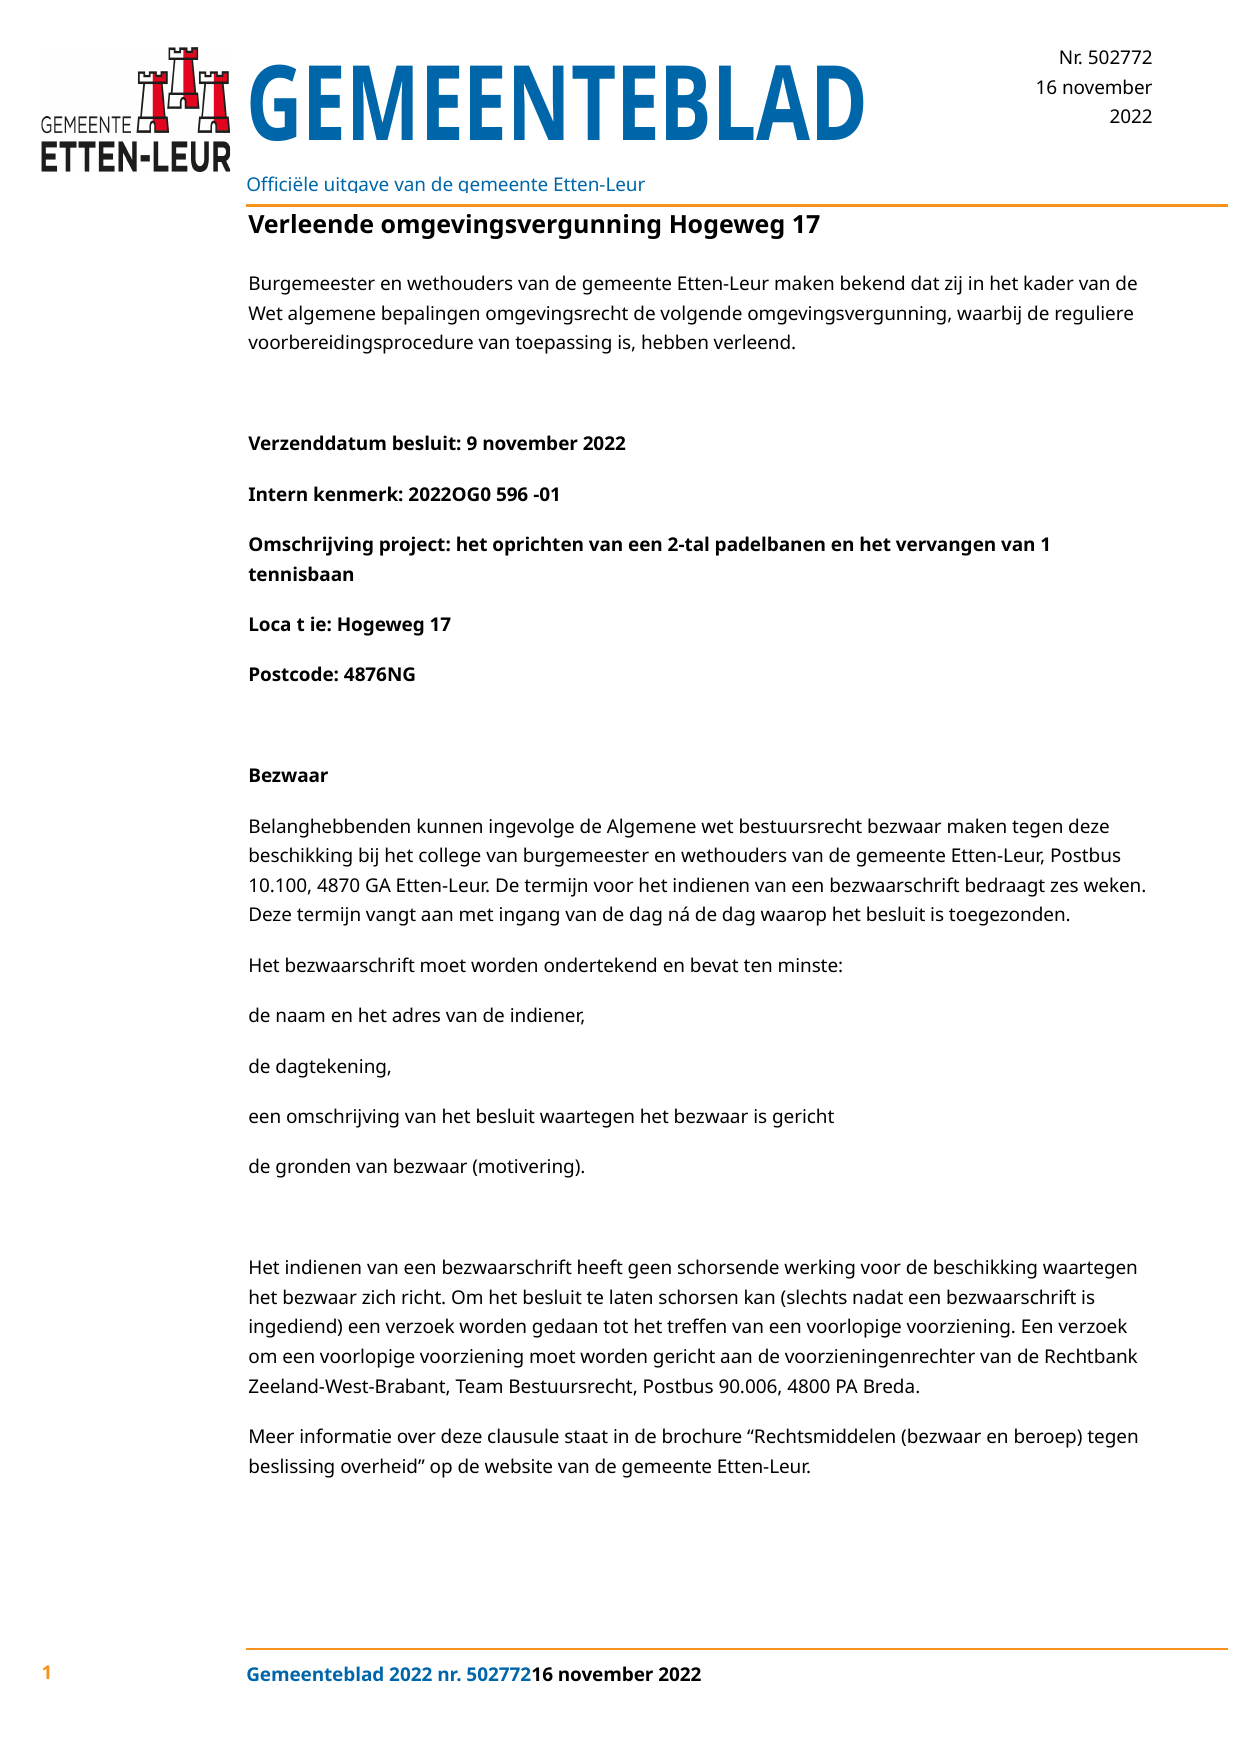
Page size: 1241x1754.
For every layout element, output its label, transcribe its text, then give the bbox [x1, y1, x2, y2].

text Postcode: 4876NG [248, 662, 1152, 687]
text een omschrijving van het besluit waartegen het bezwaar is gericht [248, 1103, 1152, 1129]
picture [41, 47, 231, 172]
text Omschrijving project: het oprichten van een 2-tal padelbanen en het vervangen van 1 tennisbaan [248, 531, 1152, 586]
text de dagtekening, [248, 1053, 1152, 1078]
text Burgemeester en wethouders van de gemeente Etten-Leur maken bekend dat zij in het kader van de Wet algemene bepalingen omgevingsrecht de volgende omgevingsvergunning, waarbij de reguliere voorbereidingsprocedure van toepassing is, hebben verleend. [248, 270, 1152, 355]
text Verleende omgevingsvergunning Hogeweg 17 [248, 207, 1152, 241]
text Belanghebbenden kunnen ingevolge de Algemene wet bestuursrecht bezwaar maken tegen deze beschikking bij het college van burgemeester en wethouders van de gemeente Etten-Leur, Postbus 10.100, 4870 GA Etten-Leur. De termijn voor het indienen van een bezwaarschrift bedraagt zes weken. Deze termijn vangt aan met ingang van de dag ná de dag waarop het besluit is toegezonden. [248, 813, 1152, 927]
text Het bezwaarschrift moet worden ondertekend en bevat ten minste: [248, 952, 1152, 978]
text Het indienen van een bezwaarschrift heeft geen schorsende werking voor de beschikking waartegen het bezwaar zich richt. Om het besluit te laten schorsen kan (slechts nadat een bezwaarschrift is ingediend) een verzoek worden gedaan tot het treffen van een voorlopige voorziening. Een verzoek om een voorlopige voorziening moet worden gericht aan de voorzieningenrechter van de Rechtbank Zeeland-West-Brabant, Team Bestuursrecht, Postbus 90.006, 4800 PA Breda. [248, 1254, 1152, 1398]
text Intern kenmerk: 2022OG0 596 -01 [248, 481, 1152, 506]
text de gronden van bezwaar (motivering). [248, 1154, 1152, 1179]
text Bezwaar [248, 762, 1152, 788]
text Verzenddatum besluit: 9 november 2022 [248, 430, 1152, 456]
text de naam en het adres van de indiener, [248, 1002, 1152, 1028]
text Meer informatie over deze clausule staat in de brochure “Rechtsmiddelen (bezwaar en beroep) tegen beslissing overheid” op de website van de gemeente Etten-Leur. [248, 1423, 1152, 1478]
text Loca t ie: Hogeweg 17 [248, 611, 1152, 637]
